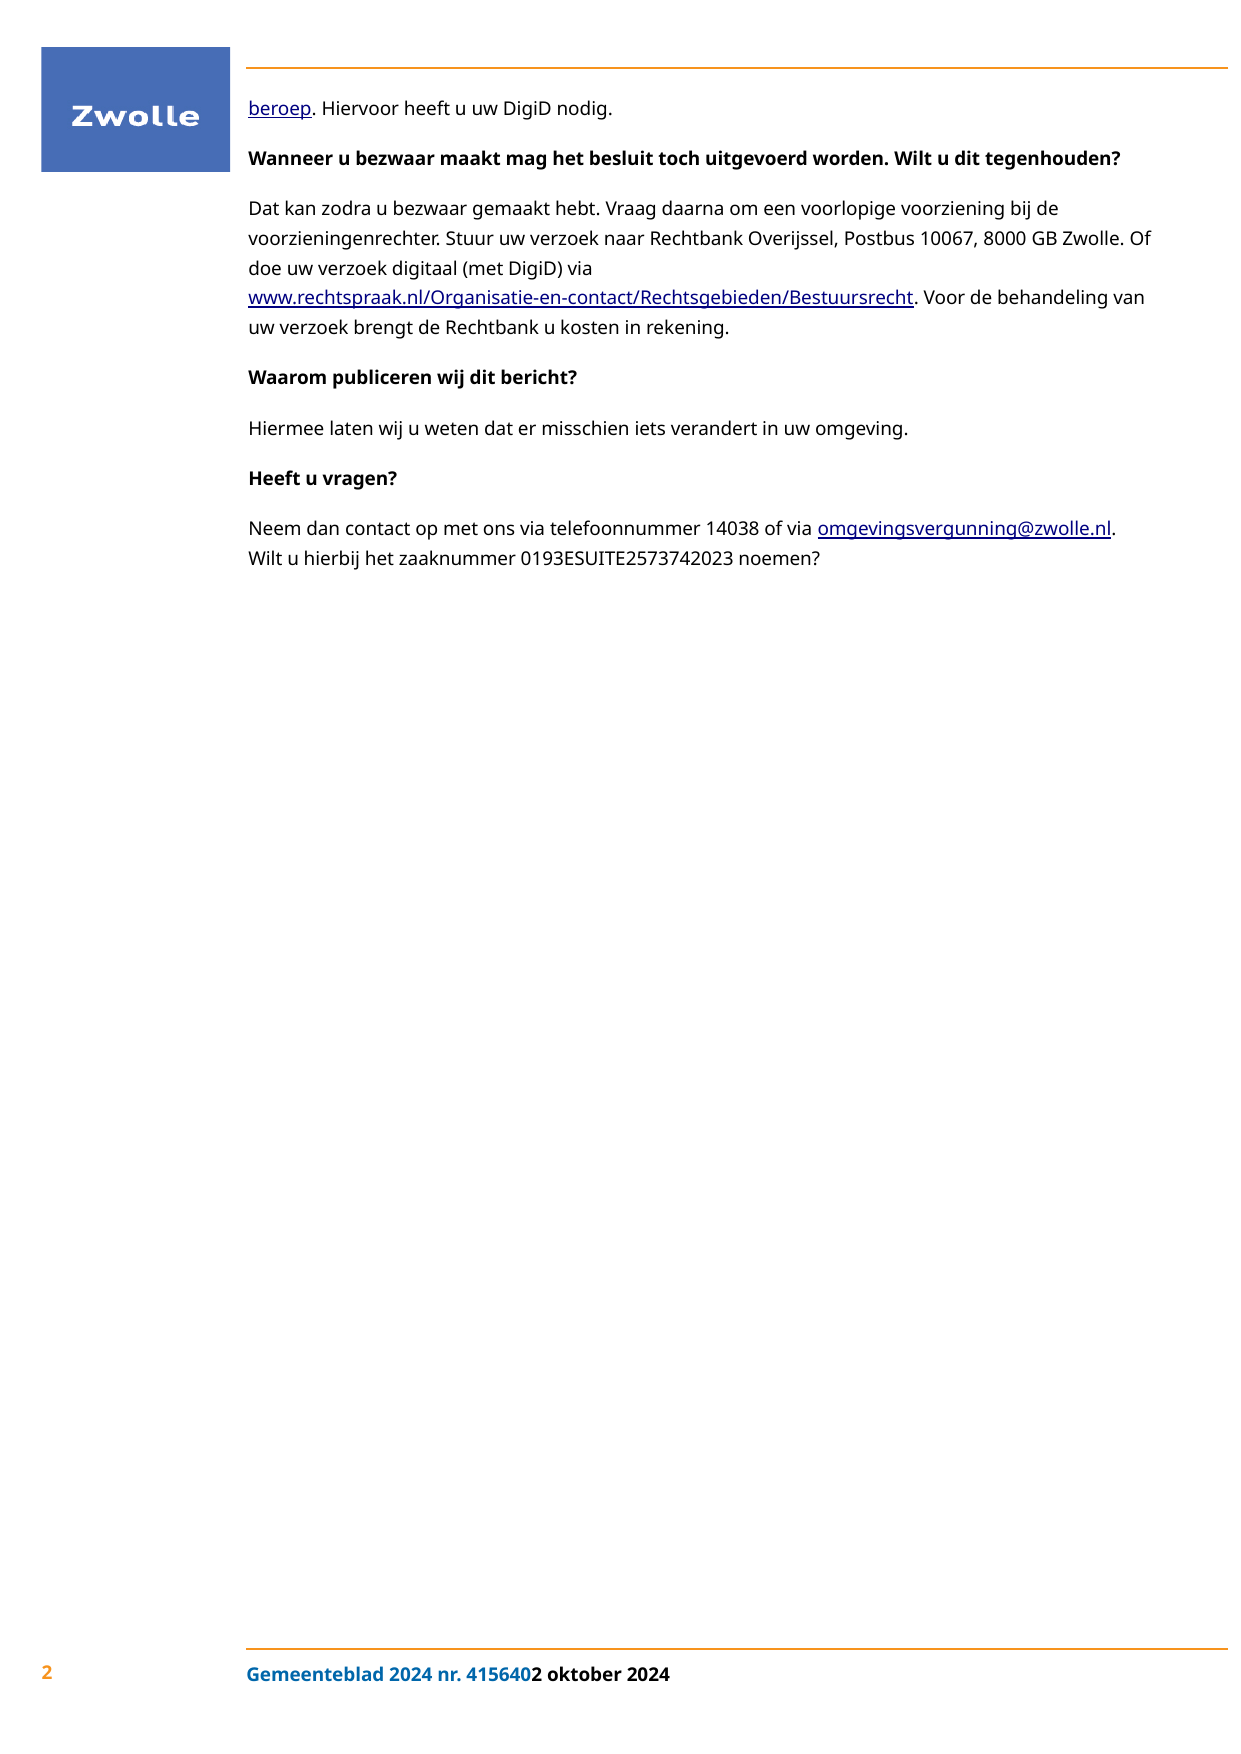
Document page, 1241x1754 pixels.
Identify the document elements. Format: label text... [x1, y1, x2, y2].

text beroep. Hiervoor heeft u uw DigiD nodig. [248, 95, 1152, 121]
text Heeft u vragen? [248, 465, 1152, 491]
text Wanneer u bezwaar maakt mag het besluit toch uitgevoerd worden. Wilt u dit tegenhouden? [248, 145, 1152, 171]
text Hiermee laten wij u weten dat er misschien iets verandert in uw omgeving. [248, 415, 1152, 441]
text Dat kan zodra u bezwaar gemaakt hebt. Vraag daarna om een voorlopige voorziening bij de voorzieningenrechter. Stuur uw verzoek naar Rechtbank Overijssel, Postbus 10067, 8000 GB Zwolle. Of doe uw verzoek digitaal (met DigiD) via www.rechtspraak.nl/Organisatie-en-contact/Rechtsgebieden/Bestuursrecht. Voor de behandeling van uw verzoek brengt de Rechtbank u kosten in rekening. [248, 196, 1152, 340]
text Neem dan contact op met ons via telefoonnummer 14038 of via omgevingsvergunning@zwolle.nl. Wilt u hierbij het zaaknummer 0193ESUITE2573742023 noemen? [248, 516, 1152, 571]
picture [41, 47, 231, 172]
text Waarom publiceren wij dit bericht? [248, 364, 1152, 390]
